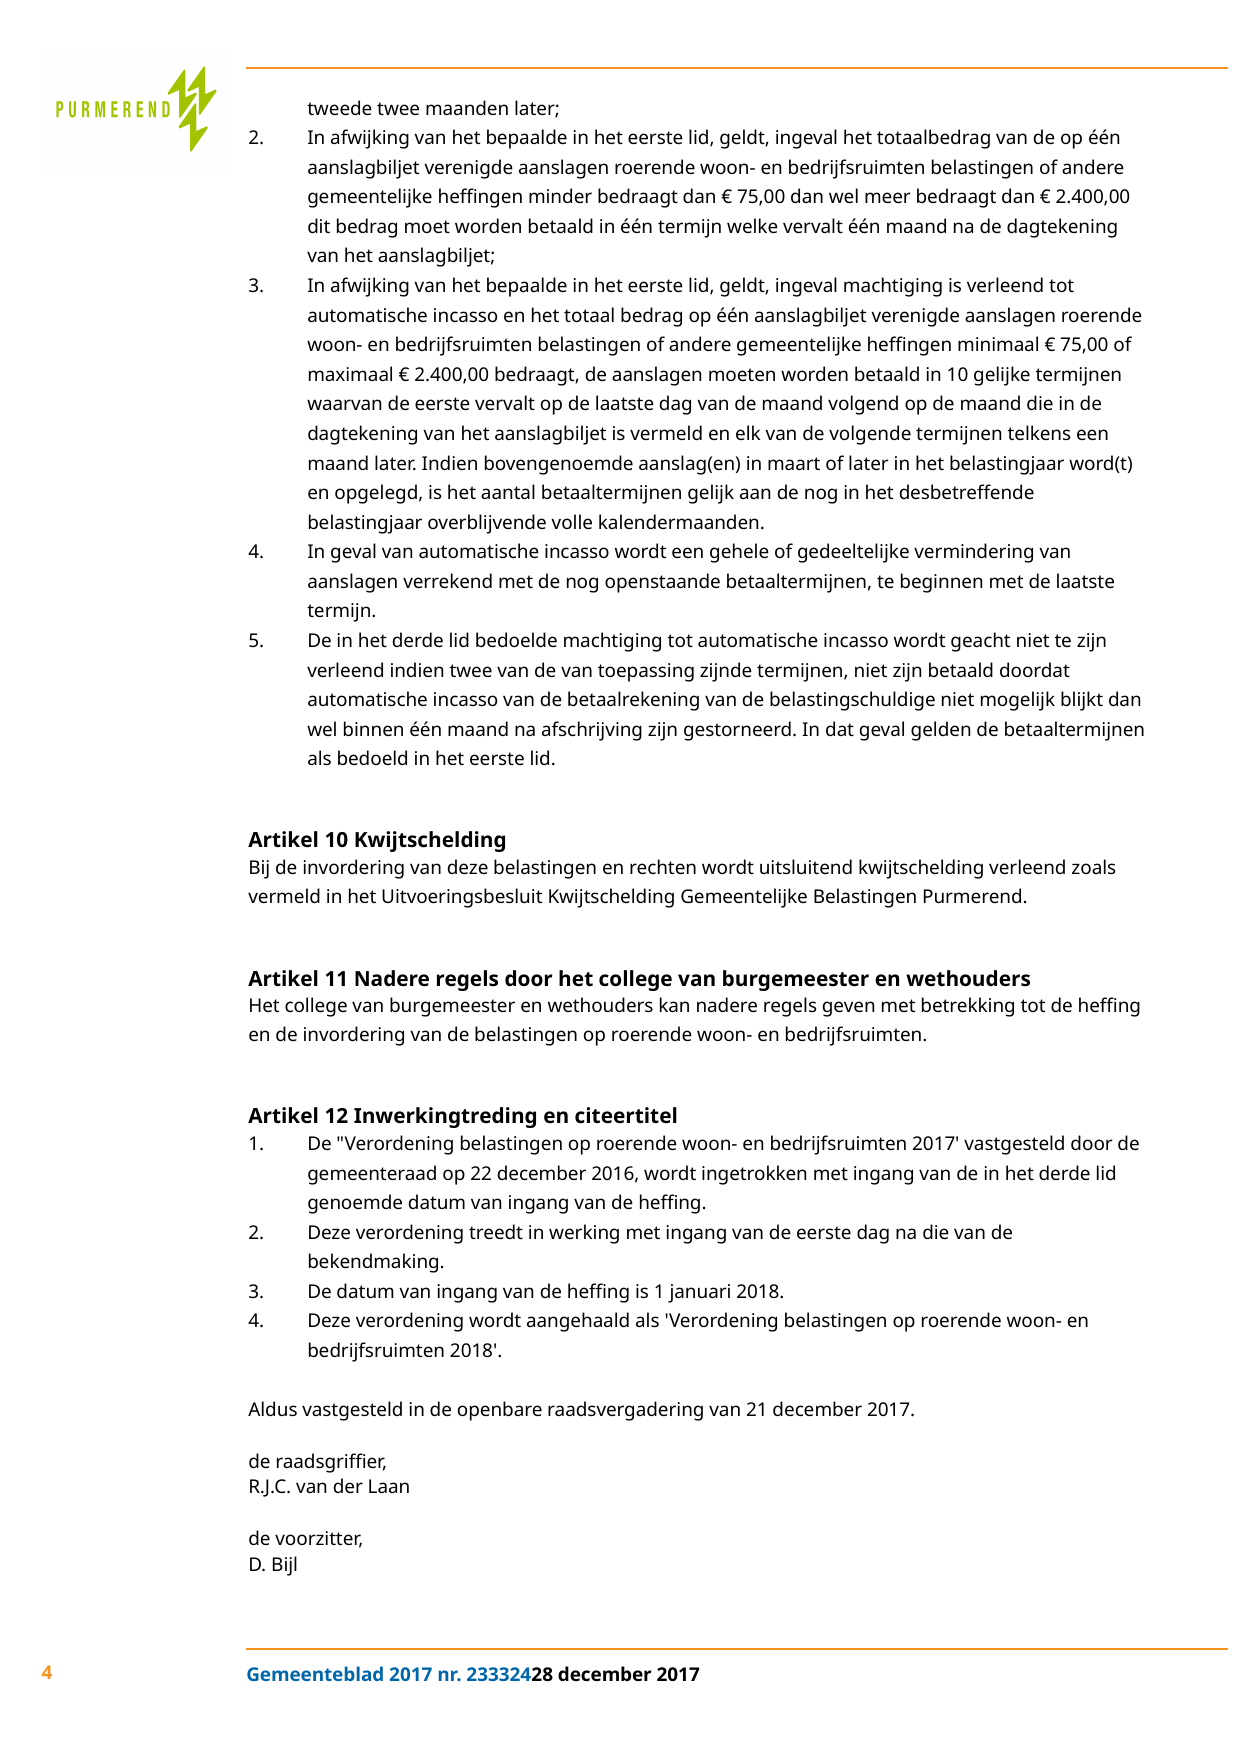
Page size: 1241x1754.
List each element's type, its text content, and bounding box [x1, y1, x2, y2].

text D. Bijl [248, 1551, 1152, 1576]
list tweede twee maanden later; [248, 95, 1152, 121]
text de voorzitter, [248, 1525, 1152, 1551]
list In afwijking van het bepaalde in het eerste lid, geldt, ingeval machtiging is verleend tot automatische incasso en het totaal bedrag op één aanslagbiljet verenigde aanslagen roerende woon- en bedrijfsruimten belastingen of andere gemeentelijke heffingen minimaal € 75,00 of maximaal € 2.400,00 bedraagt, de aanslagen moeten worden betaald in 10 gelijke termijnen waarvan de eerste vervalt op de laatste dag van de maand volgend op de maand die in de dagtekening van het aanslagbiljet is vermeld en elk van de volgende termijnen telkens een maand later. Indien bovengenoemde aanslag(en) in maart of later in het belastingjaar word(t) en opgelegd, is het aantal betaaltermijnen gelijk aan de nog in het desbetreffende belastingjaar overblijvende volle kalendermaanden. [248, 272, 1152, 535]
list In geval van automatische incasso wordt een gehele of gedeeltelijke vermindering van aanslagen verrekend met de nog openstaande betaaltermijnen, te beginnen met de laatste termijn. [248, 538, 1152, 623]
text R.J.C. van der Laan [248, 1473, 1152, 1499]
text de raadsgriffier, [248, 1448, 1152, 1473]
list Deze verordening treedt in werking met ingang van de eerste dag na die van de bekendmaking. [248, 1219, 1152, 1274]
text Artikel 11 Nadere regels door het college van burgemeester en wethouders [248, 964, 1152, 992]
list De in het derde lid bedoelde machtiging tot automatische incasso wordt geacht niet te zijn verleend indien twee van de van toepassing zijnde termijnen, niet zijn betaald doordat automatische incasso van de betaalrekening van de belastingschuldige niet mogelijk blijkt dan wel binnen één maand na afschrijving zijn gestorneerd. In dat geval gelden de betaaltermijnen als bedoeld in het eerste lid. [248, 627, 1152, 771]
list Deze verordening wordt aangehaald als 'Verordening belastingen op roerende woon- en bedrijfsruimten 2018'. [248, 1308, 1152, 1363]
text Artikel 12 Inwerkingtreding en citeertitel [248, 1102, 1152, 1130]
picture [41, 47, 231, 172]
text Het college van burgemeester en wethouders kan nadere regels geven met betrekking tot de heffing en de invordering van de belastingen op roerende woon- en bedrijfsruimten. [248, 992, 1152, 1047]
text Bij de invordering van deze belastingen en rechten wordt uitsluitend kwijtschelding verleend zoals vermeld in het Uitvoeringsbesluit Kwijtschelding Gemeentelijke Belastingen Purmerend. [248, 854, 1152, 909]
text Aldus vastgesteld in de openbare raadsvergadering van 21 december 2017. [248, 1396, 1152, 1422]
list In afwijking van het bepaalde in het eerste lid, geldt, ingeval het totaalbedrag van de op één aanslagbiljet verenigde aanslagen roerende woon- en bedrijfsruimten belastingen of andere gemeentelijke heffingen minder bedraagt dan € 75,00 dan wel meer bedraagt dan € 2.400,00 dit bedrag moet worden betaald in één termijn welke vervalt één maand na de dagtekening van het aanslagbiljet; [248, 124, 1152, 268]
text Artikel 10 Kwijtschelding [248, 826, 1152, 854]
list De "Verordening belastingen op roerende woon- en bedrijfsruimten 2017' vastgesteld door de gemeenteraad op 22 december 2016, wordt ingetrokken met ingang van de in het derde lid genoemde datum van ingang van de heffing. [248, 1130, 1152, 1215]
list De datum van ingang van de heffing is 1 januari 2018. [248, 1278, 1152, 1304]
